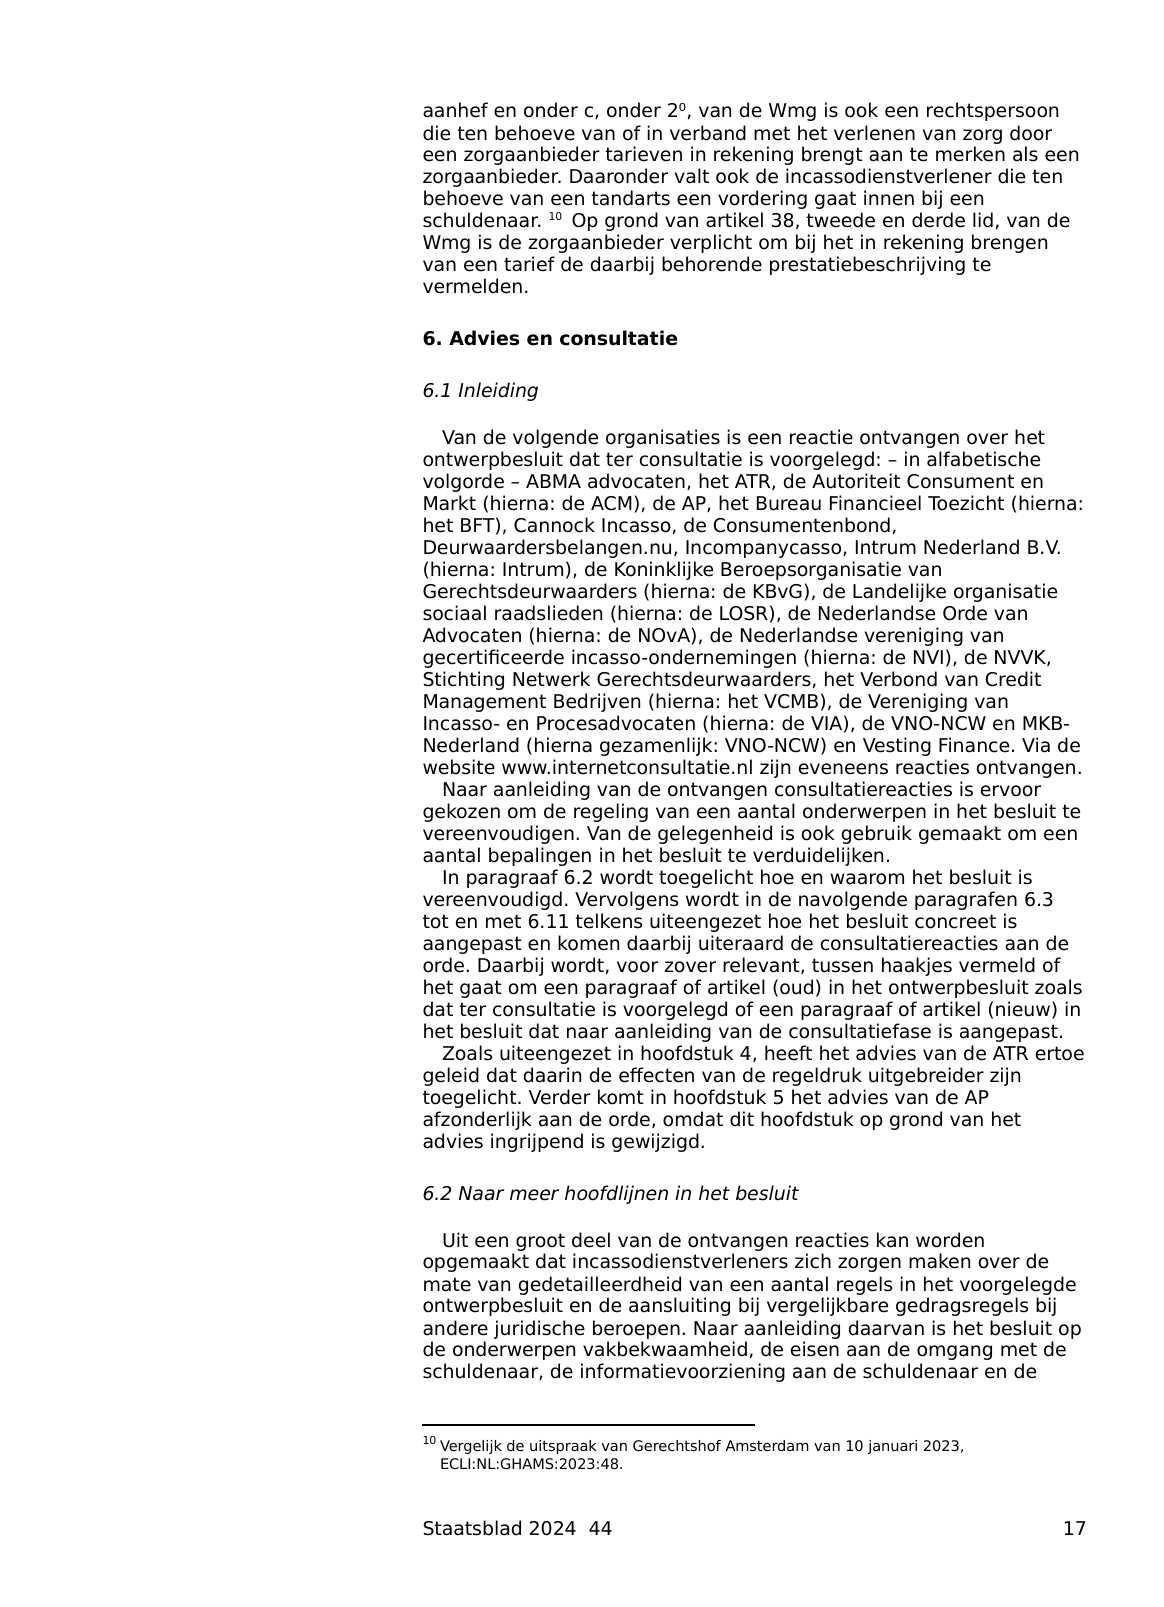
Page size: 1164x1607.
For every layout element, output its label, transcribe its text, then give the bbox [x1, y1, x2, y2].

text Zoals uiteengezet in hoofdstuk 4, heeft het advies van de ATR ertoe geleid dat daarin de effecten van de regeldruk uitgebreider zijn toegelicht. Verder komt in hoofdstuk 5 het advies van de AP afzonderlijk aan de orde, omdat dit hoofdstuk op grond van het advies ingrijpend is gewijzigd. [422, 1043, 1087, 1152]
text Uit een groot deel van de ontvangen reacties kan worden opgemaakt dat incassodienstverleners zich zorgen maken over de mate van gedetailleerdheid van een aantal regels in het voorgelegde ontwerpbesluit en de aansluiting bij vergelijkbare gedragsregels bij andere juridische beroepen. Naar aanleiding daarvan is het besluit op de onderwerpen vakbekwaamheid, de eisen aan de omgang met de schuldenaar, de informatievoorziening aan de schuldenaar en de [422, 1229, 1087, 1383]
text Vergelijk de uitspraak van Gerechtshof Amsterdam van 10 januari 2023, ECLI:NL:GHAMS:2023:48. [422, 1434, 1087, 1473]
subtitle 6.1 Inleiding [422, 380, 1087, 402]
text Naar aanleiding van de ontvangen consultatiereacties is ervoor gekozen om de regeling van een aantal onderwerpen in het besluit te vereenvoudigen. Van de gelegenheid is ook gebruik gemaakt om een aantal bepalingen in het besluit te verduidelijken. [422, 779, 1087, 867]
subtitle 6. Advies en consultatie [422, 328, 1087, 350]
text Van de volgende organisaties is een reactie ontvangen over het ontwerpbesluit dat ter consultatie is voorgelegd: – in alfabetische volgorde – ABMA advocaten, het ATR, de Autoriteit Consument en Markt (hierna: de ACM), de AP, het Bureau Financieel Toezicht (hierna: het BFT), Cannock Incasso, de Consumentenbond, Deurwaardersbelangen.nu, Incompanycasso, Intrum Nederland B.V. (hierna: Intrum), de Koninklijke Beroepsorganisatie van Gerechtsdeurwaarders (hierna: de KBvG), de Landelijke organisatie sociaal raadslieden (hierna: de LOSR), de Nederlandse Orde van Advocaten (hierna: de NOvA), de Nederlandse vereniging van gecertificeerde incasso-ondernemingen (hierna: de NVI), de NVVK, Stichting Netwerk Gerechtsdeurwaarders, het Verbond van Credit Management Bedrijven (hierna: het VCMB), de Vereniging van Incasso- en Procesadvocaten (hierna: de VIA), de VNO-NCW en MKB-Nederland (hierna gezamenlijk: VNO-NCW) en Vesting Finance. Via de website www.internetconsultatie.nl zijn eveneens reacties ontvangen. [422, 427, 1087, 779]
text In paragraaf 6.2 wordt toegelicht hoe en waarom het besluit is vereenvoudigd. Vervolgens wordt in de navolgende paragrafen 6.3 tot en met 6.11 telkens uiteengezet hoe het besluit concreet is aangepast en komen daarbij uiteraard de consultatiereacties aan de orde. Daarbij wordt, voor zover relevant, tussen haakjes vermeld of het gaat om een paragraaf of artikel (oud) in het ontwerpbesluit zoals dat ter consultatie is voorgelegd of een paragraaf of artikel (nieuw) in het besluit dat naar aanleiding van de consultatiefase is aangepast. [422, 867, 1087, 1043]
text aanhef en onder c, onder 2⁰, van de Wmg is ook een rechtspersoon die ten behoeve van of in verband met het verlenen van zorg door een zorgaanbieder tarieven in rekening brengt aan te merken als een zorgaanbieder. Daaronder valt ook de incassodienstverlener die ten behoeve van een tandarts een vordering gaat innen bij een schuldenaar. Op grond van artikel 38, tweede en derde lid, van de Wmg is de zorgaanbieder verplicht om bij het in rekening brengen van een tarief de daarbij behorende prestatiebeschrijving te vermelden. [422, 100, 1087, 298]
subtitle 6.2 Naar meer hoofdlijnen in het besluit [422, 1182, 1087, 1204]
